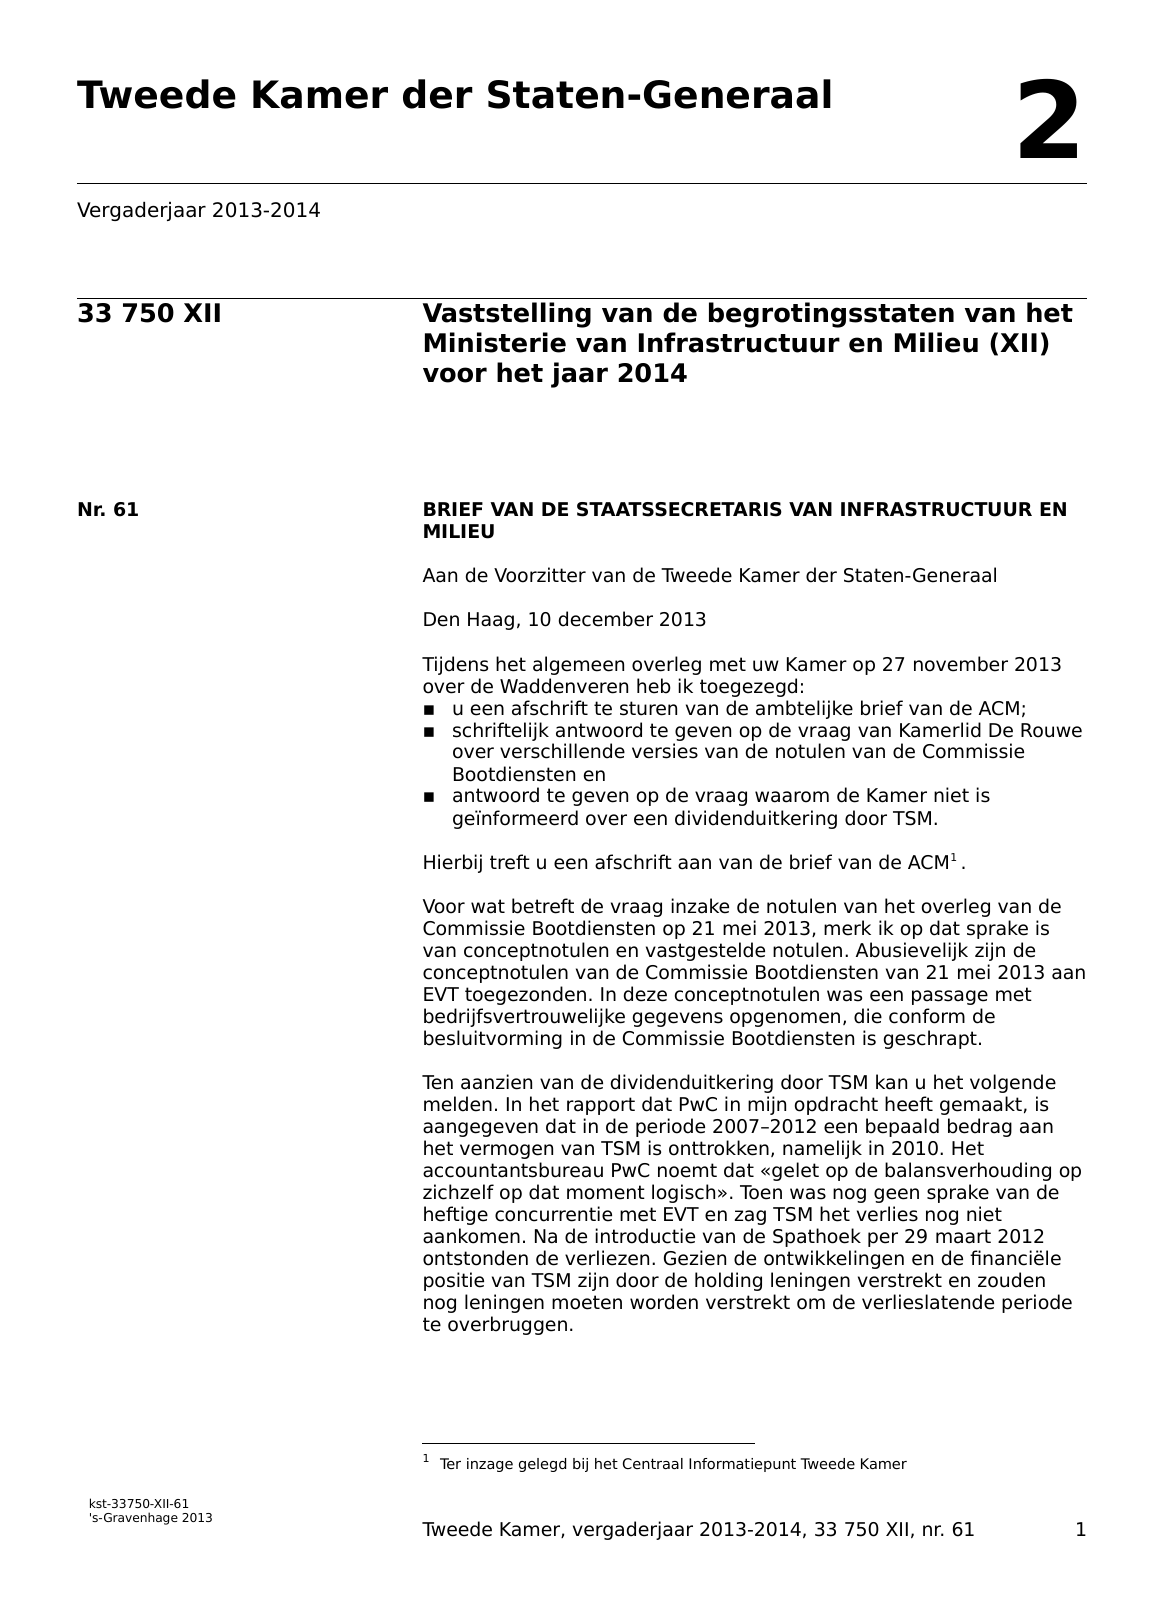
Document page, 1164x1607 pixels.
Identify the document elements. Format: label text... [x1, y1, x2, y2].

subtitle 33 750 XII Vaststelling van de begrotingsstaten van het Ministerie van Infrastructuur en Milieu (XII) voor het jaar 2014 [77, 299, 1087, 388]
table_cell Vergaderjaar 2013-2014 [77, 184, 1087, 298]
text 's-Gravenhage 2013 [88, 1511, 323, 1525]
text ▪ schriftelijk antwoord te geven op de vraag van Kamerlid De Rouwe over verschillende versies van de notulen van de Commissie Bootdiensten en [422, 719, 1087, 785]
text Hierbij treft u een afschrift aan van de brief van de ACM. [422, 852, 1087, 873]
text ▪ u een afschrift te sturen van de ambtelijke brief van de ACM; [422, 697, 1087, 719]
table_header 2 [886, 59, 1087, 183]
text Ter inzage gelegd bij het Centraal Informatiepunt Tweede Kamer [422, 1452, 1087, 1474]
text Tijdens het algemeen overleg met uw Kamer op 27 november 2013 over de Waddenveren heb ik toegezegd: [422, 653, 1087, 697]
text ▪ antwoord te geven op de vraag waarom de Kamer niet is geïnformeerd over een dividenduitkering door TSM. [422, 785, 1087, 829]
subtitle Nr. 61 BRIEF VAN DE STAATSSECRETARIS VAN INFRASTRUCTUUR EN MILIEU [77, 499, 1087, 543]
text Voor wat betreft de vraag inzake de notulen van het overleg van de Commissie Bootdiensten op 21 mei 2013, merk ik op dat sprake is van conceptnotulen en vastgestelde notulen. Abusievelijk zijn de conceptnotulen van de Commissie Bootdiensten van 21 mei 2013 aan EVT toegezonden. In deze conceptnotulen was een passage met bedrijfsvertrouwelijke gegevens opgenomen, die conform de besluitvorming in de Commissie Bootdiensten is geschrapt. [422, 896, 1087, 1049]
text Den Haag, 10 december 2013 [422, 609, 1087, 631]
text Aan de Voorzitter van de Tweede Kamer der Staten-Generaal [422, 565, 1087, 587]
text Ten aanzien van de dividenduitkering door TSM kan u het volgende melden. In het rapport dat PwC in mijn opdracht heeft gemaakt, is aangegeven dat in de periode 2007–2012 een bepaald bedrag aan het vermogen van TSM is onttrokken, namelijk in 2010. Het accountantsbureau PwC noemt dat «gelet op de balansverhouding op zichzelf op dat moment logisch». Toen was nog geen sprake van de heftige concurrentie met EVT en zag TSM het verlies nog niet aankomen. Na de introductie van de Spathoek per 29 maart 2012 ontstonden de verliezen. Gezien de ontwikkelingen en de financiële positie van TSM zijn door de holding leningen verstrekt en zouden nog leningen moeten worden verstrekt om de verlieslatende periode te overbruggen. [422, 1072, 1087, 1336]
table_header Tweede Kamer der Staten-Generaal [77, 59, 886, 183]
text kst-33750-XII-61 [88, 1497, 323, 1511]
